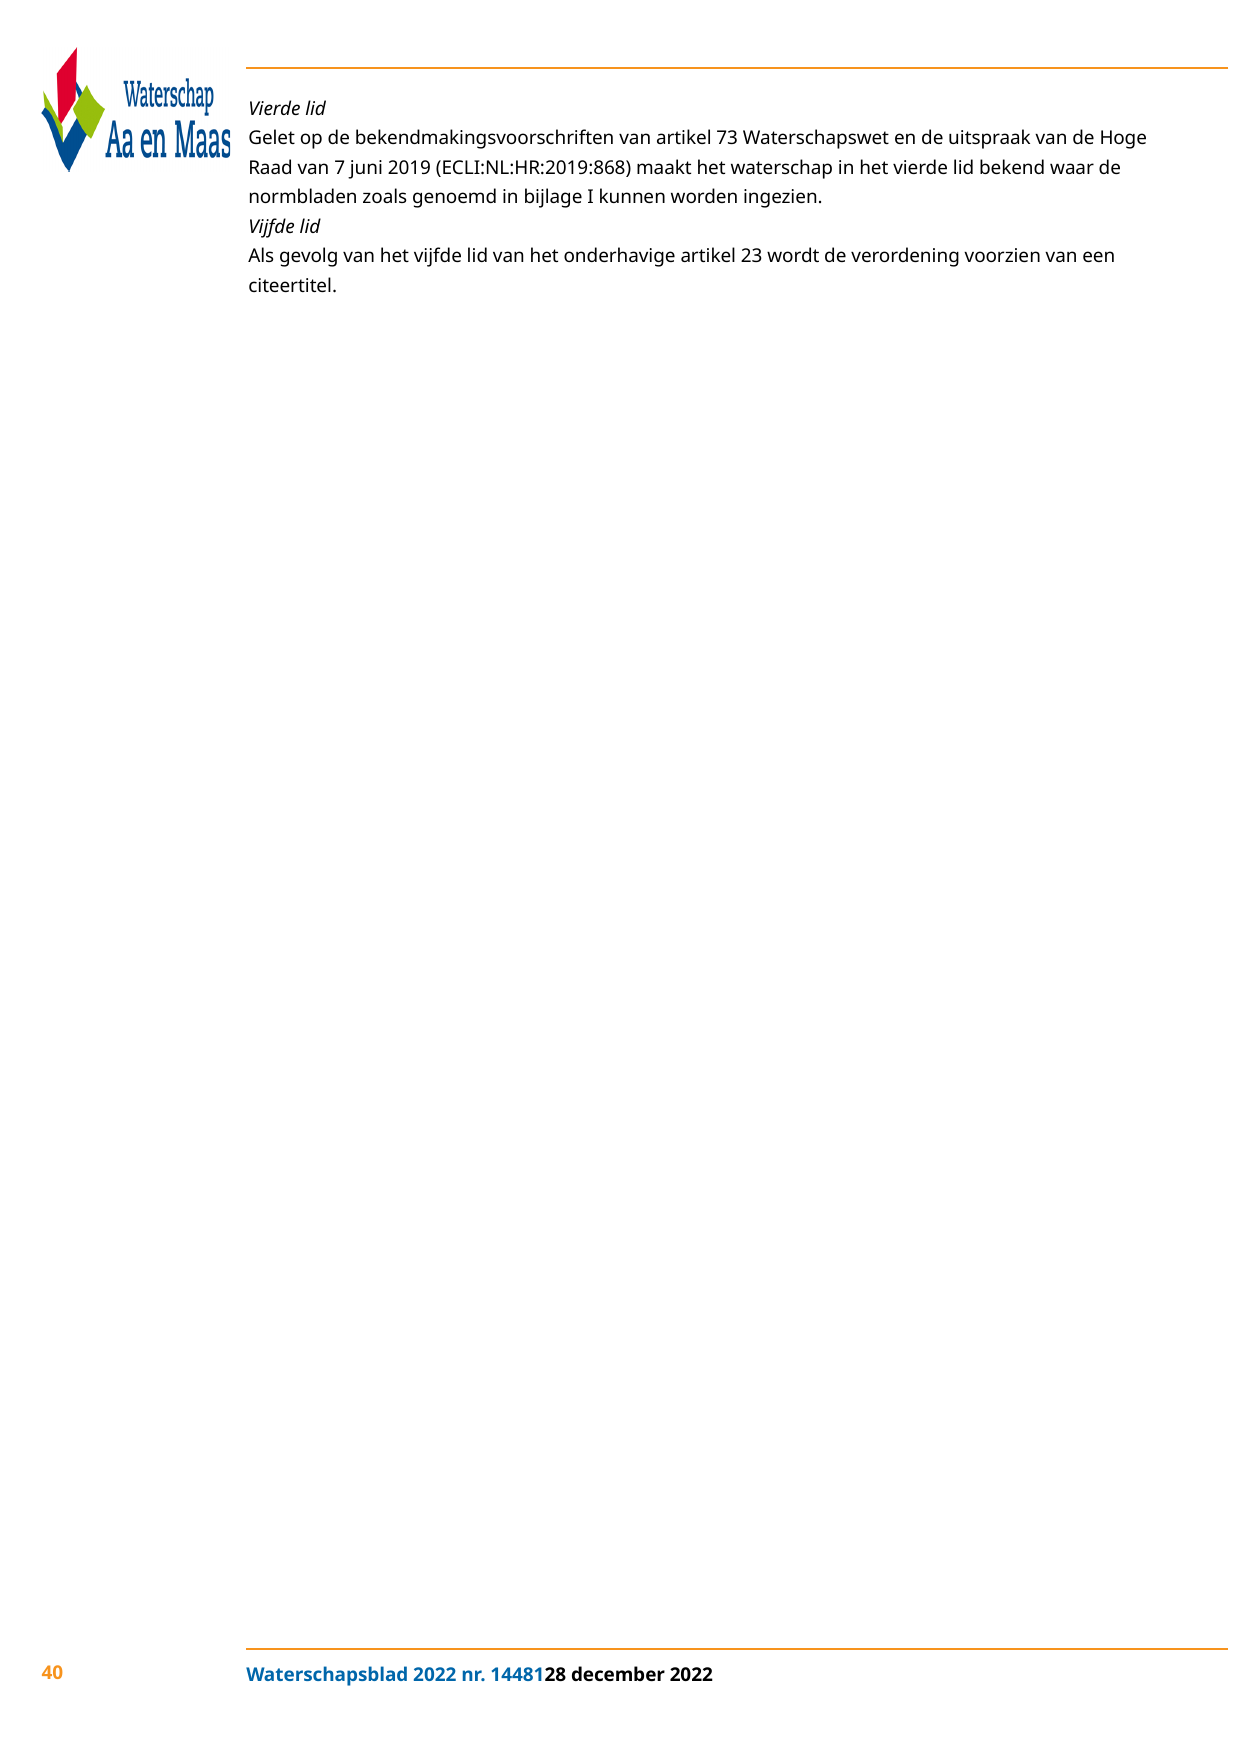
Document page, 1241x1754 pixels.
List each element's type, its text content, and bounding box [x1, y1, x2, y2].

text Vierde lid [248, 95, 1152, 121]
picture [41, 47, 231, 172]
text Vijfde lid [248, 213, 1152, 239]
text Gelet op de bekendmakingsvoorschriften van artikel 73 Waterschapswet en de uitspraak van de Hoge Raad van 7 juni 2019 (ECLI:NL:HR:2019:868) maakt het waterschap in het vierde lid bekend waar de normbladen zoals genoemd in bijlage I kunnen worden ingezien. [248, 124, 1152, 209]
text Als gevolg van het vijfde lid van het onderhavige artikel 23 wordt de verordening voorzien van een citeertitel. [248, 243, 1152, 298]
